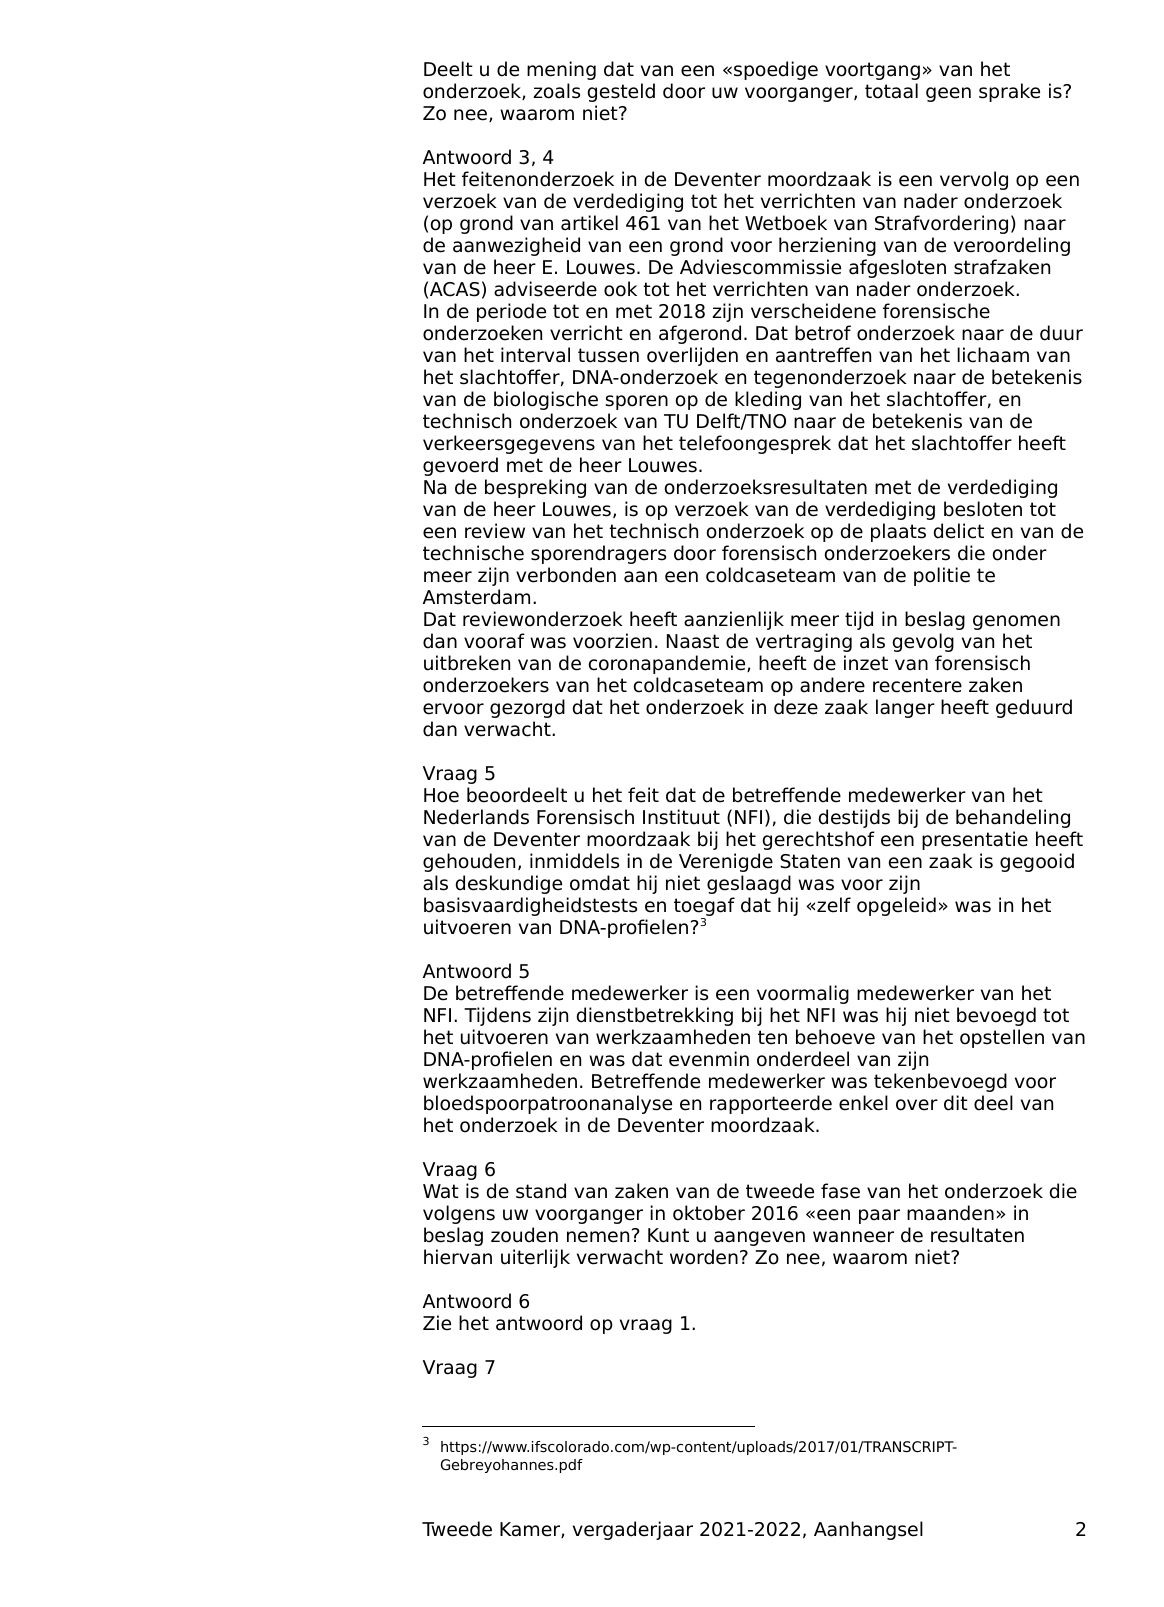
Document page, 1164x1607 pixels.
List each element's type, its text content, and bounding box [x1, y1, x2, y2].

text Vraag 6 [422, 1159, 1087, 1181]
text In de periode tot en met 2018 zijn verscheidene forensische onderzoeken verricht en afgerond. Dat betrof onderzoek naar de duur van het interval tussen overlijden en aantreffen van het lichaam van het slachtoffer, DNA-onderzoek en tegenonderzoek naar de betekenis van de biologische sporen op de kleding van het slachtoffer, en technisch onderzoek van TU Delft/TNO naar de betekenis van de verkeersgegevens van het telefoongesprek dat het slachtoffer heeft gevoerd met de heer Louwes. [422, 301, 1087, 477]
text Antwoord 5 [422, 961, 1087, 983]
text Vraag 5 [422, 763, 1087, 785]
text De betreffende medewerker is een voormalig medewerker van het NFI. Tijdens zijn dienstbetrekking bij het NFI was hij niet bevoegd tot het uitvoeren van werkzaamheden ten behoeve van het opstellen van DNA-profielen en was dat evenmin onderdeel van zijn werkzaamheden. Betreffende medewerker was tekenbevoegd voor bloedspoorpatroonanalyse en rapporteerde enkel over dit deel van het onderzoek in de Deventer moordzaak. [422, 983, 1087, 1137]
text Hoe beoordeelt u het feit dat de betreffende medewerker van het Nederlands Forensisch Instituut (NFI), die destijds bij de behandeling van de Deventer moordzaak bij het gerechtshof een presentatie heeft gehouden, inmiddels in de Verenigde Staten van een zaak is gegooid als deskundige omdat hij niet geslaagd was voor zijn basisvaardigheidstests en toegaf dat hij «zelf opgeleid» was in het uitvoeren van DNA-profielen? [422, 785, 1087, 939]
text Het feitenonderzoek in de Deventer moordzaak is een vervolg op een verzoek van de verdediging tot het verrichten van nader onderzoek (op grond van artikel 461 van het Wetboek van Strafvordering) naar de aanwezigheid van een grond voor herziening van de veroordeling van de heer E. Louwes. De Adviescommissie afgesloten strafzaken (ACAS) adviseerde ook tot het verrichten van nader onderzoek. [422, 169, 1087, 301]
text Wat is de stand van zaken van de tweede fase van het onderzoek die volgens uw voorganger in oktober 2016 «een paar maanden» in beslag zouden nemen? Kunt u aangeven wanneer de resultaten hiervan uiterlijk verwacht worden? Zo nee, waarom niet? [422, 1181, 1087, 1269]
text Vraag 7 [422, 1357, 1087, 1379]
text Zie het antwoord op vraag 1. [422, 1313, 1087, 1335]
text Na de bespreking van de onderzoeksresultaten met de verdediging van de heer Louwes, is op verzoek van de verdediging besloten tot een review van het technisch onderzoek op de plaats delict en van de technische sporendragers door forensisch onderzoekers die onder meer zijn verbonden aan een coldcaseteam van de politie te Amsterdam. [422, 477, 1087, 609]
text https://www.ifscolorado.com/wp-content/uploads/2017/01/TRANSCRIPT-Gebreyohannes.pdf [422, 1435, 1087, 1474]
text Antwoord 6 [422, 1291, 1087, 1313]
text Deelt u de mening dat van een «spoedige voortgang» van het onderzoek, zoals gesteld door uw voorganger, totaal geen sprake is? Zo nee, waarom niet? [422, 59, 1087, 125]
text Antwoord 3, 4 [422, 147, 1087, 169]
text Dat reviewonderzoek heeft aanzienlijk meer tijd in beslag genomen dan vooraf was voorzien. Naast de vertraging als gevolg van het uitbreken van de coronapandemie, heeft de inzet van forensisch onderzoekers van het coldcaseteam op andere recentere zaken ervoor gezorgd dat het onderzoek in deze zaak langer heeft geduurd dan verwacht. [422, 609, 1087, 741]
